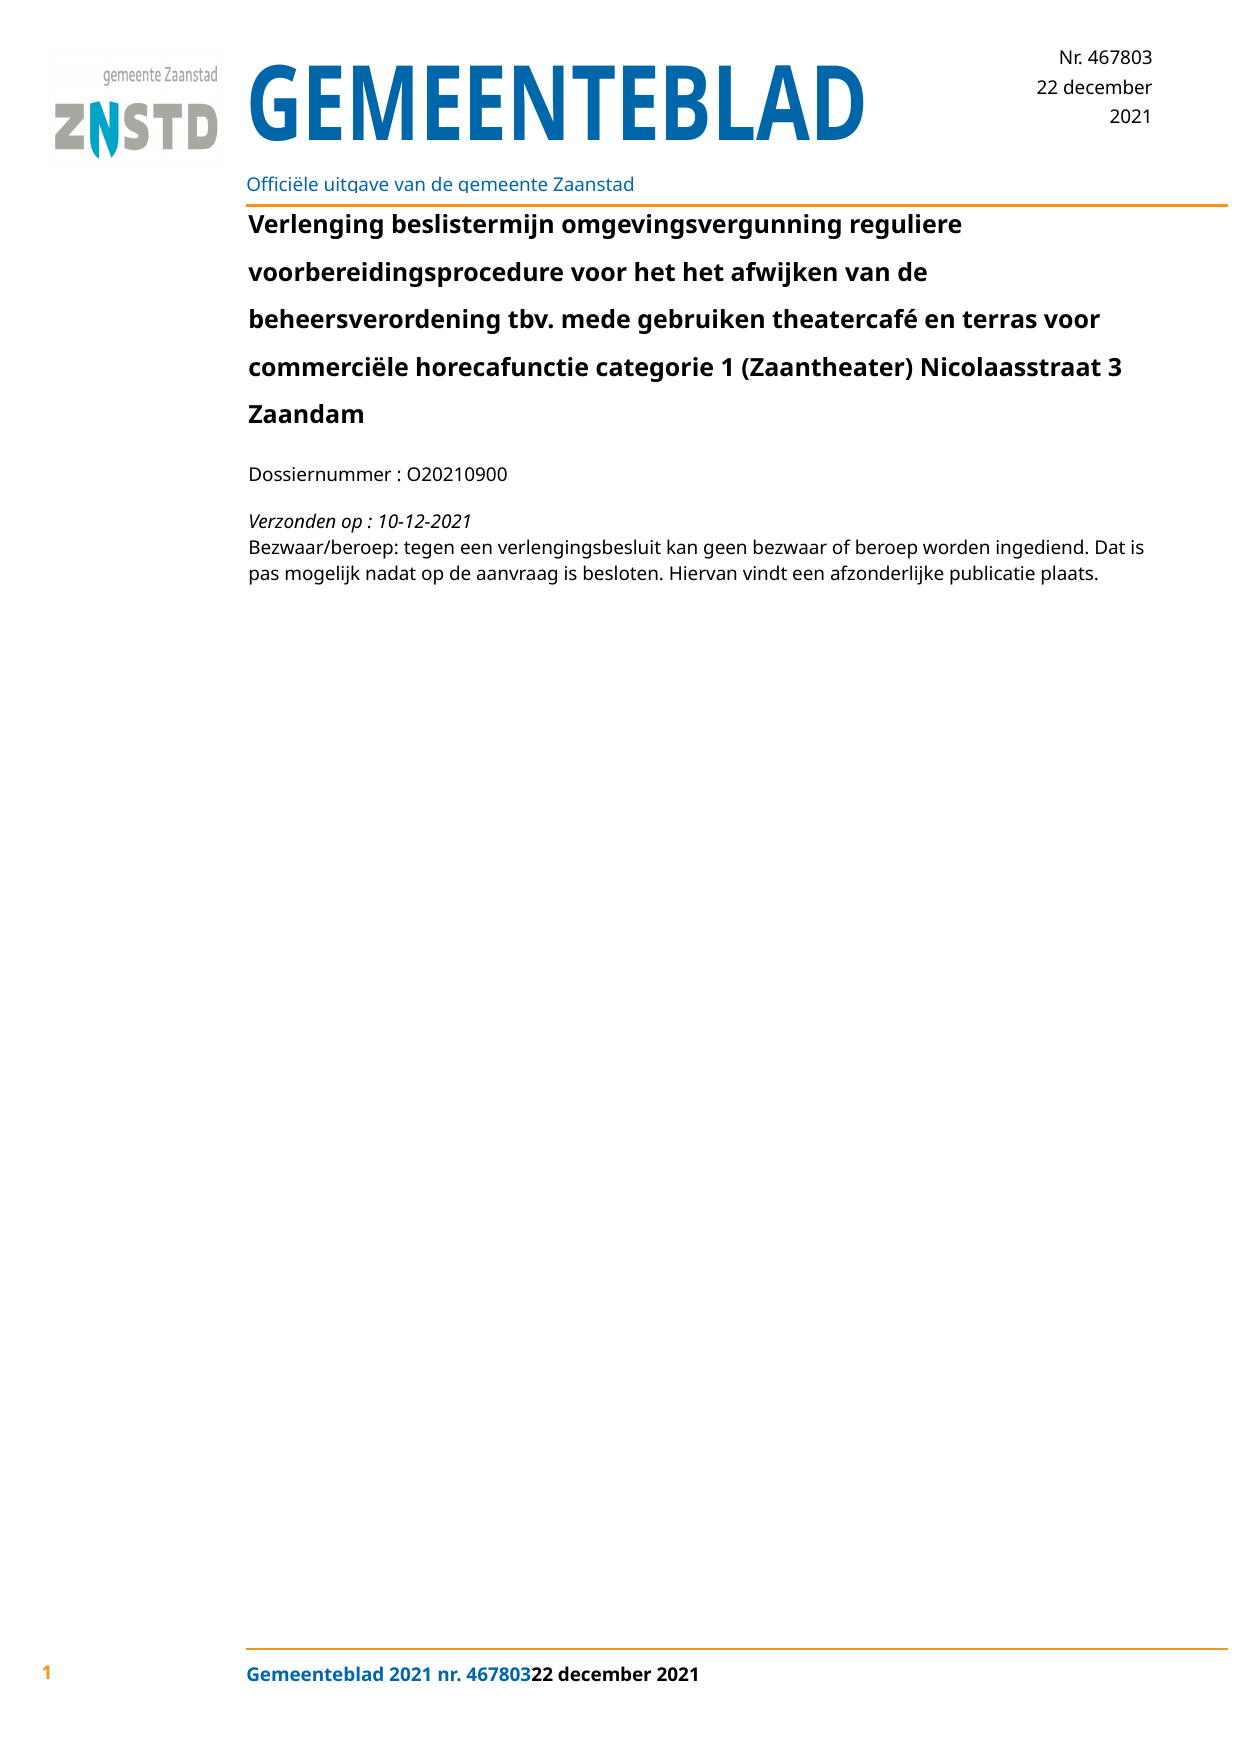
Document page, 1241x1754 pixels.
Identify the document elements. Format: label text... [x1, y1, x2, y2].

text Verzonden op : 10-12-2021 [248, 508, 1152, 534]
picture [41, 47, 231, 172]
text Dossiernummer : O20210900 [248, 461, 1152, 486]
text Verlenging beslistermijn omgevingsvergunning reguliere voorbereidingsprocedure voor het het afwijken van de beheersverordening tbv. mede gebruiken theatercafé en terras voor commerciële horecafunctie categorie 1 (Zaantheater) Nicolaasstraat 3 Zaandam [248, 207, 1152, 431]
text Bezwaar/beroep: tegen een verlengingsbesluit kan geen bezwaar of beroep worden ingediend. Dat is pas mogelijk nadat op de aanvraag is besloten. Hiervan vindt een afzonderlijke publicatie plaats. [248, 534, 1152, 586]
